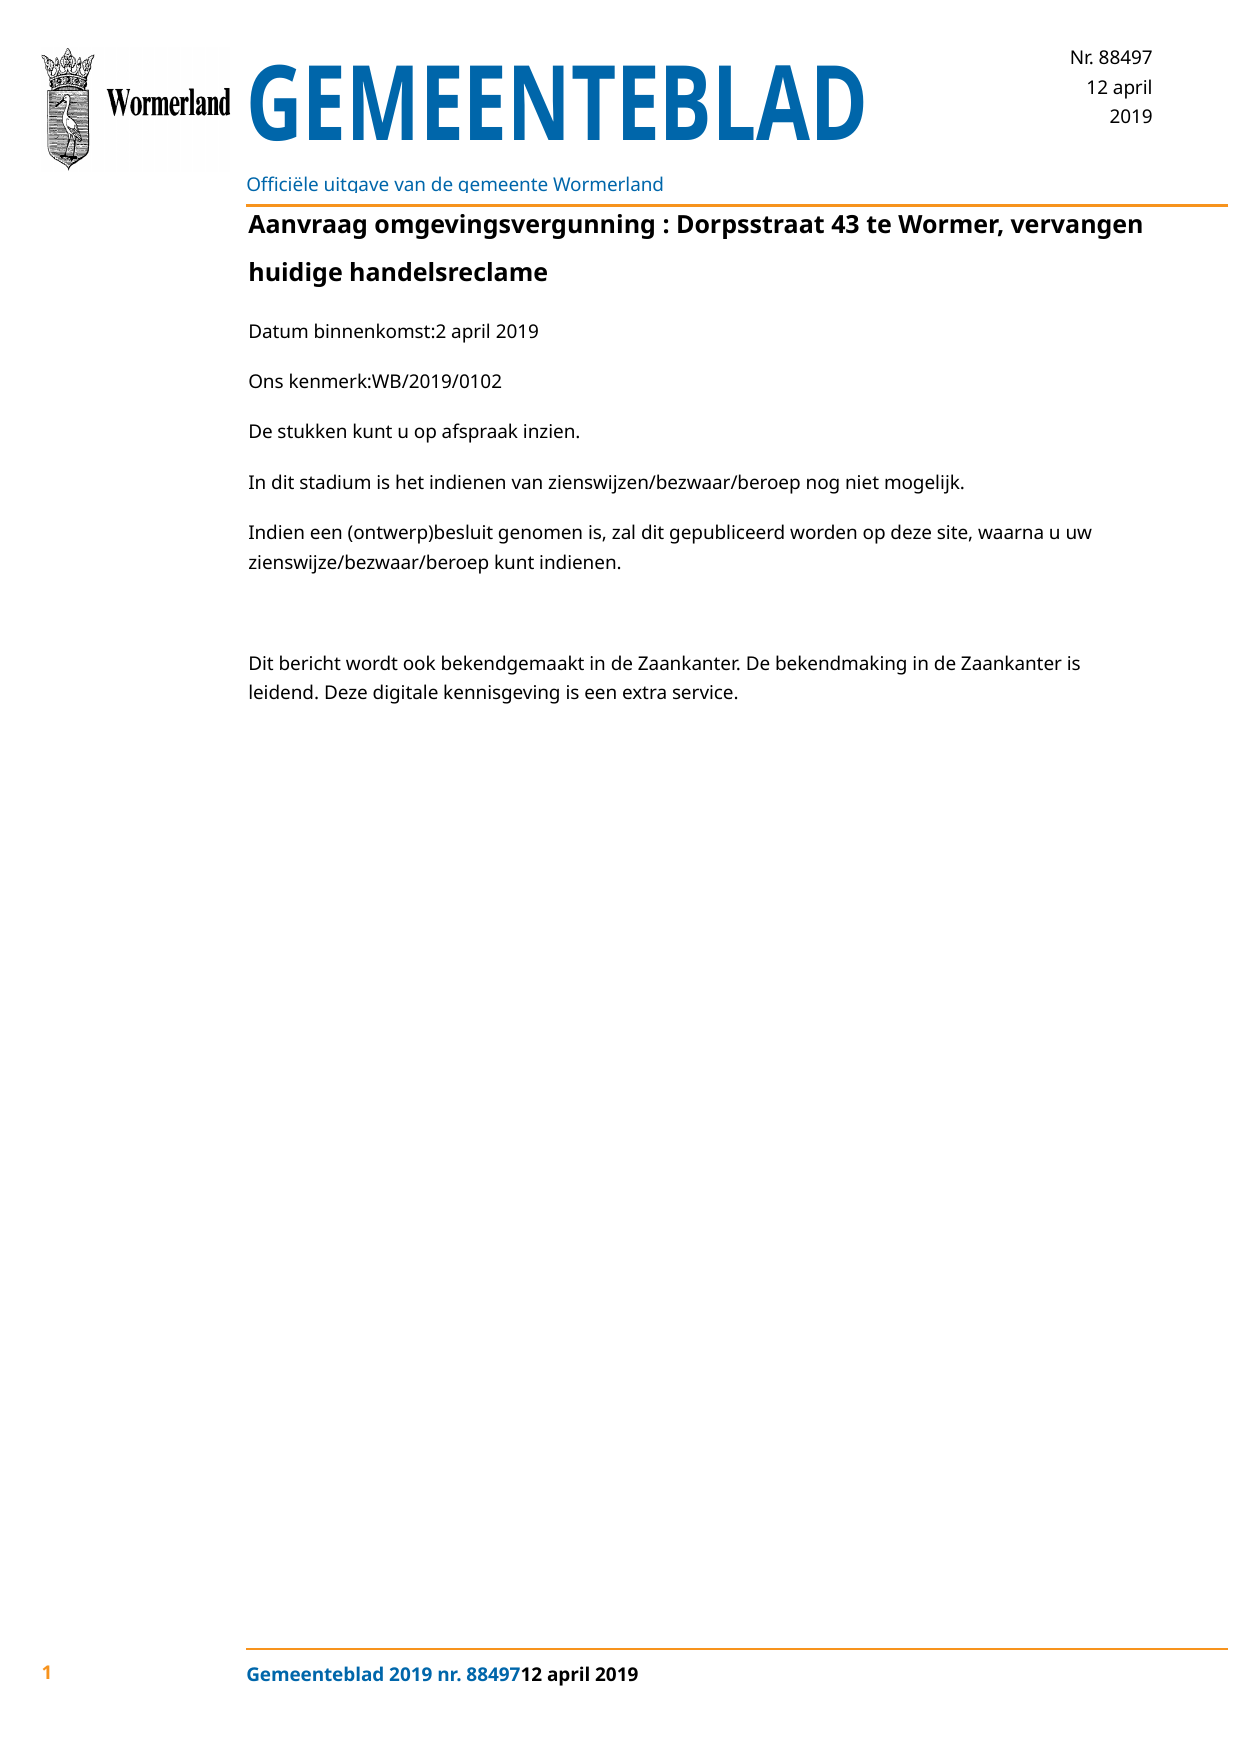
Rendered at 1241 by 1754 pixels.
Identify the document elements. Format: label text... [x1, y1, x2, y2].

text Ons kenmerk:WB/2019/0102 [248, 368, 1152, 394]
picture [41, 47, 231, 172]
text Dit bericht wordt ook bekendgemaakt in de Zaankanter. De bekendmaking in de Zaankanter is leidend. Deze digitale kennisgeving is een extra service. [248, 650, 1152, 705]
text Indien een (ontwerp)besluit genomen is, zal dit gepubliceerd worden op deze site, waarna u uw zienswijze/bezwaar/beroep kunt indienen. [248, 519, 1152, 575]
text De stukken kunt u op afspraak inzien. [248, 419, 1152, 444]
text Datum binnenkomst:2 april 2019 [248, 318, 1152, 344]
text In dit stadium is het indienen van zienswijzen/bezwaar/beroep nog niet mogelijk. [248, 469, 1152, 495]
text Aanvraag omgevingsvergunning : Dorpsstraat 43 te Wormer, vervangen huidige handelsreclame [248, 207, 1152, 288]
